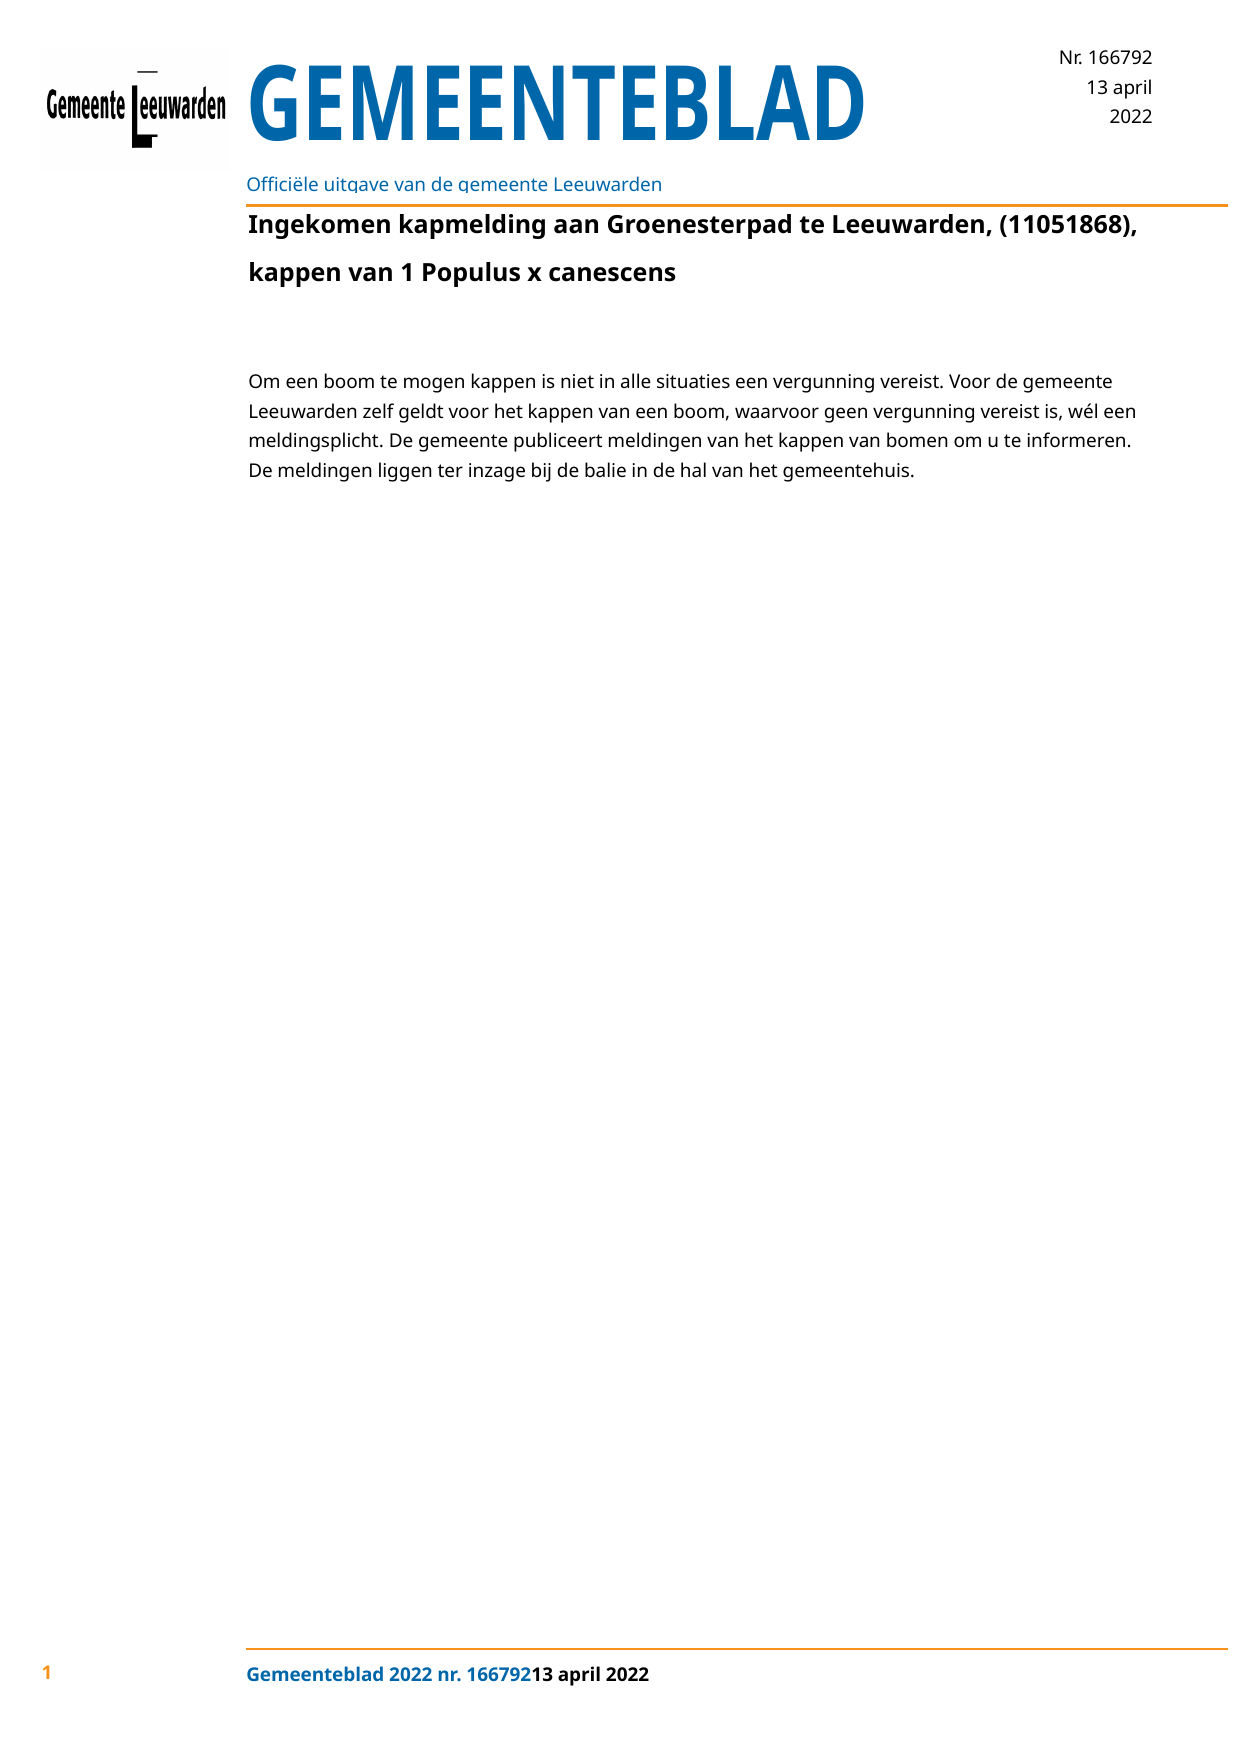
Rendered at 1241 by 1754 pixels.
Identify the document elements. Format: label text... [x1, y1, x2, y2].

text Ingekomen kapmelding aan Groenesterpad te Leeuwarden, (11051868), kappen van 1 Populus x canescens [248, 207, 1152, 288]
text Om een boom te mogen kappen is niet in alle situaties een vergunning vereist. Voor de gemeente Leeuwarden zelf geldt voor het kappen van een boom, waarvoor geen vergunning vereist is, wél een meldingsplicht. De gemeente publiceert meldingen van het kappen van bomen om u te informeren. De meldingen liggen ter inzage bij de balie in de hal van het gemeentehuis. [248, 368, 1152, 483]
picture [41, 47, 231, 172]
